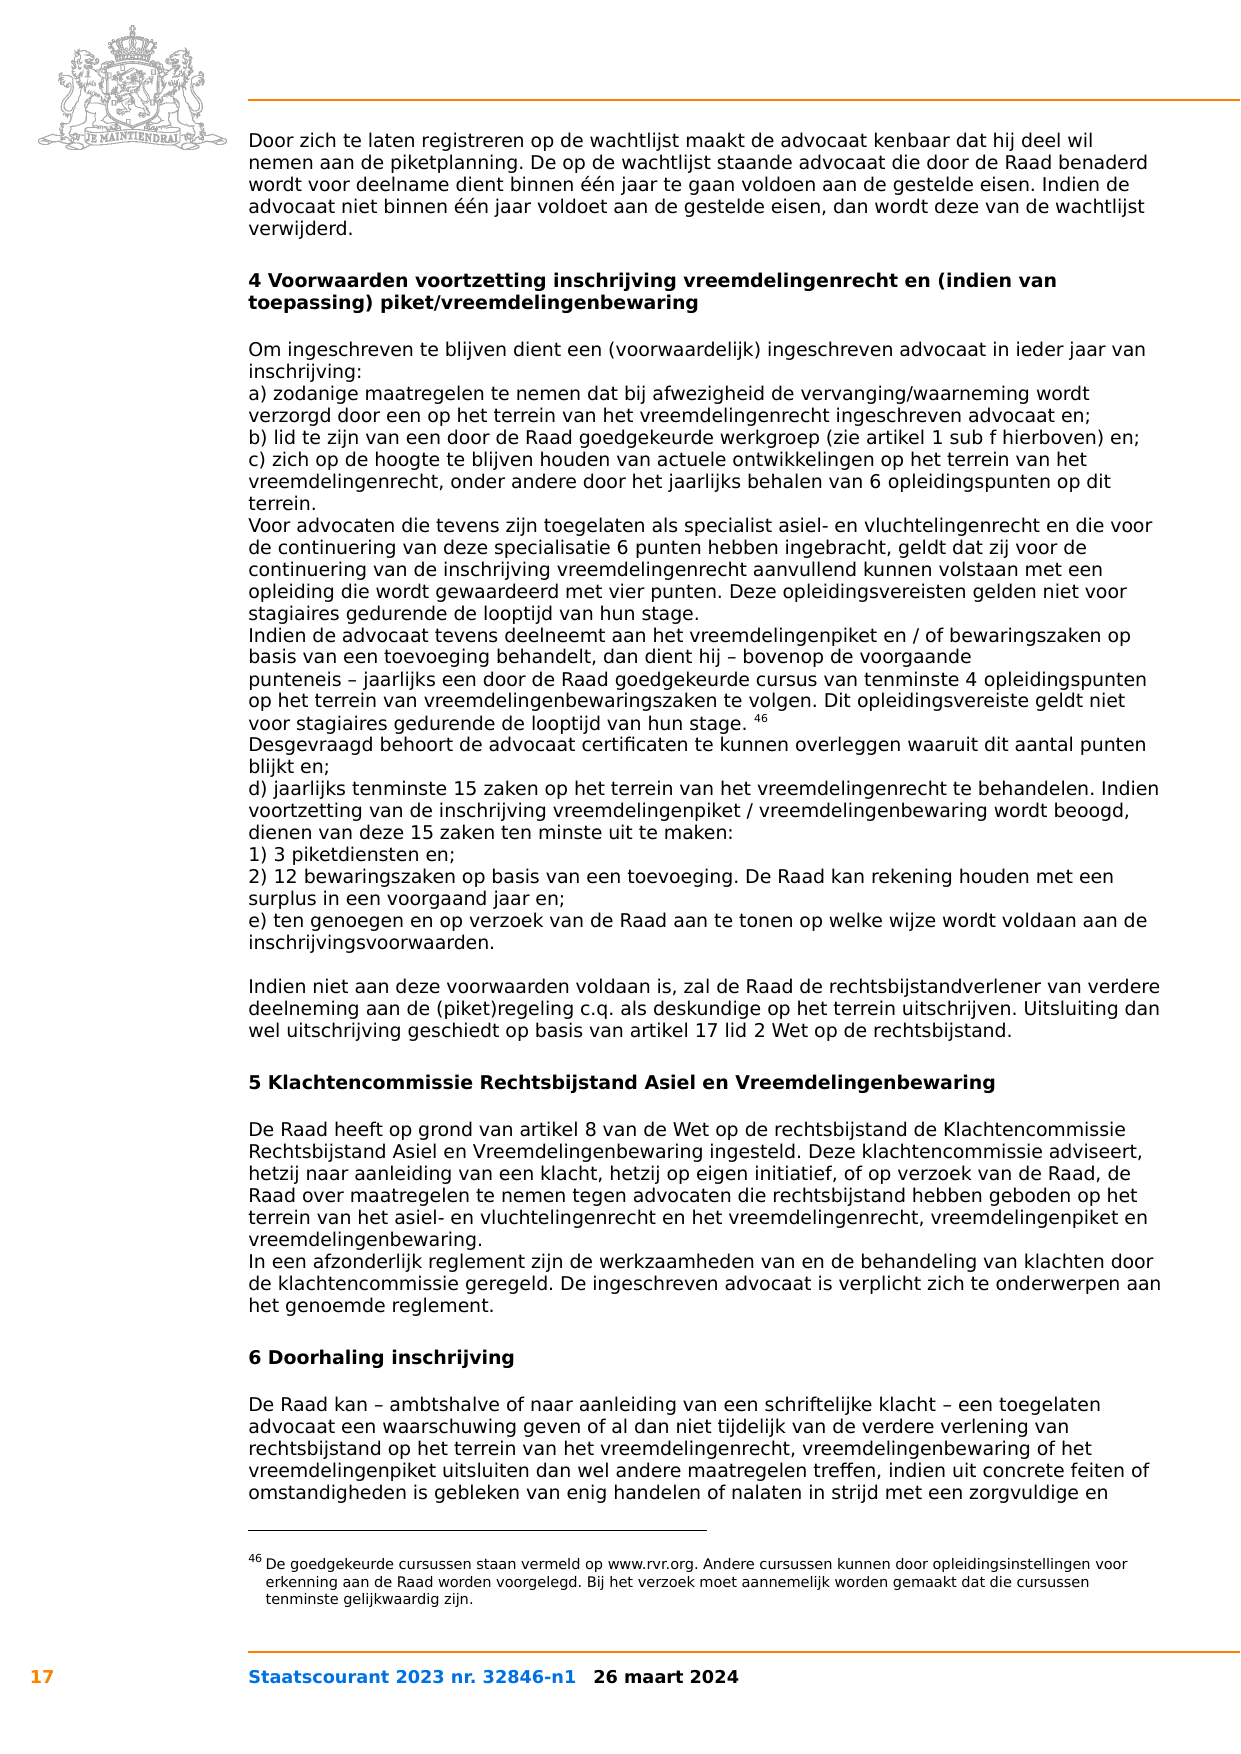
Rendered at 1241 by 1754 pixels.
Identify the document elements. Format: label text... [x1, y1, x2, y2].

text Indien niet aan deze voorwaarden voldaan is, zal de Raad de rechtsbijstandverlener van verdere deelneming aan de (piket)regeling c.q. als deskundige op het terrein uitschrijven. Uitsluiting dan wel uitschrijving geschiedt op basis van artikel 17 lid 2 Wet op de rechtsbijstand. [248, 976, 1163, 1042]
subtitle 5 Klachtencommissie Rechtsbijstand Asiel en Vreemdelingenbewaring [248, 1072, 1163, 1094]
text Voor advocaten die tevens zijn toegelaten als specialist asiel- en vluchtelingenrecht en die voor de continuering van deze specialisatie 6 punten hebben ingebracht, geldt dat zij voor de continuering van de inschrijving vreemdelingenrecht aanvullend kunnen volstaan met een opleiding die wordt gewaardeerd met vier punten. Deze opleidingsvereisten gelden niet voor stagiaires gedurende de looptijd van hun stage. [248, 514, 1163, 624]
text e) ten genoegen en op verzoek van de Raad aan te tonen op welke wijze wordt voldaan aan de inschrijvingsvoorwaarden. [248, 910, 1163, 954]
text a) zodanige maatregelen te nemen dat bij afwezigheid de vervanging/waarneming wordt verzorgd door een op het terrein van het vreemdelingenrecht ingeschreven advocaat en; [248, 383, 1163, 427]
text De Raad kan – ambtshalve of naar aanleiding van een schriftelijke klacht – een toegelaten advocaat een waarschuwing geven of al dan niet tijdelijk van de verdere verlening van rechtsbijstand op het terrein van het vreemdelingenrecht, vreemdelingenbewaring of het vreemdelingenpiket uitsluiten dan wel andere maatregelen treffen, indien uit concrete feiten of omstandigheden is gebleken van enig handelen of nalaten in strijd met een zorgvuldige en [248, 1394, 1163, 1504]
text Om ingeschreven te blijven dient een (voorwaardelijk) ingeschreven advocaat in ieder jaar van inschrijving: [248, 339, 1163, 383]
subtitle 6 Doorhaling inschrijving [248, 1347, 1163, 1369]
text Indien de advocaat tevens deelneemt aan het vreemdelingenpiket en / of bewaringszaken op basis van een toevoeging behandelt, dan dient hij – bovenop de voorgaande punteneis – jaarlijks een door de Raad goedgekeurde cursus van tenminste 4 opleidingspunten op het terrein van vreemdelingenbewaringszaken te volgen. Dit opleidingsvereiste geldt niet voor stagiaires gedurende de looptijd van hun stage. [248, 624, 1163, 734]
text 2) 12 bewaringszaken op basis van een toevoeging. De Raad kan rekening houden met een surplus in een voorgaand jaar en; [248, 866, 1163, 910]
text d) jaarlijks tenminste 15 zaken op het terrein van het vreemdelingenrecht te behandelen. Indien voortzetting van de inschrijving vreemdelingenpiket / vreemdelingenbewaring wordt beoogd, dienen van deze 15 zaken ten minste uit te maken: [248, 778, 1163, 844]
subtitle 4 Voorwaarden voortzetting inschrijving vreemdelingenrecht en (indien van toepassing) piket/vreemdelingenbewaring [248, 270, 1163, 314]
text De Raad heeft op grond van artikel 8 van de Wet op de rechtsbijstand de Klachtencommissie Rechtsbijstand Asiel en Vreemdelingenbewaring ingesteld. Deze klachtencommissie adviseert, hetzij naar aanleiding van een klacht, hetzij op eigen initiatief, of op verzoek van de Raad, de Raad over maatregelen te nemen tegen advocaten die rechtsbijstand hebben geboden op het terrein van het asiel- en vluchtelingenrecht en het vreemdelingenrecht, vreemdelingenpiket en vreemdelingenbewaring. [248, 1119, 1163, 1251]
text 1) 3 piketdiensten en; [248, 844, 1163, 866]
text b) lid te zijn van een door de Raad goedgekeurde werkgroep (zie artikel 1 sub f hierboven) en; [248, 427, 1163, 449]
picture [38, 25, 227, 150]
text Door zich te laten registreren op de wachtlijst maakt de advocaat kenbaar dat hij deel wil nemen aan de piketplanning. De op de wachtlijst staande advocaat die door de Raad benaderd wordt voor deelname dient binnen één jaar te gaan voldoen aan de gestelde eisen. Indien de advocaat niet binnen één jaar voldoet aan de gestelde eisen, dan wordt deze van de wachtlijst verwijderd. [248, 130, 1163, 240]
text Desgevraagd behoort de advocaat certificaten te kunnen overleggen waaruit dit aantal punten blijkt en; [248, 734, 1163, 778]
text De goedgekeurde cursussen staan vermeld op www.rvr.org. Andere cursussen kunnen door opleidingsinstellingen voor erkenning aan de Raad worden voorgelegd. Bij het verzoek moet aannemelijk worden gemaakt dat die cursussen tenminste gelijkwaardig zijn. [248, 1552, 1163, 1608]
text c) zich op de hoogte te blijven houden van actuele ontwikkelingen op het terrein van het vreemdelingenrecht, onder andere door het jaarlijks behalen van 6 opleidingspunten op dit terrein. [248, 449, 1163, 514]
text In een afzonderlijk reglement zijn de werkzaamheden van en de behandeling van klachten door de klachtencommissie geregeld. De ingeschreven advocaat is verplicht zich te onderwerpen aan het genoemde reglement. [248, 1251, 1163, 1317]
